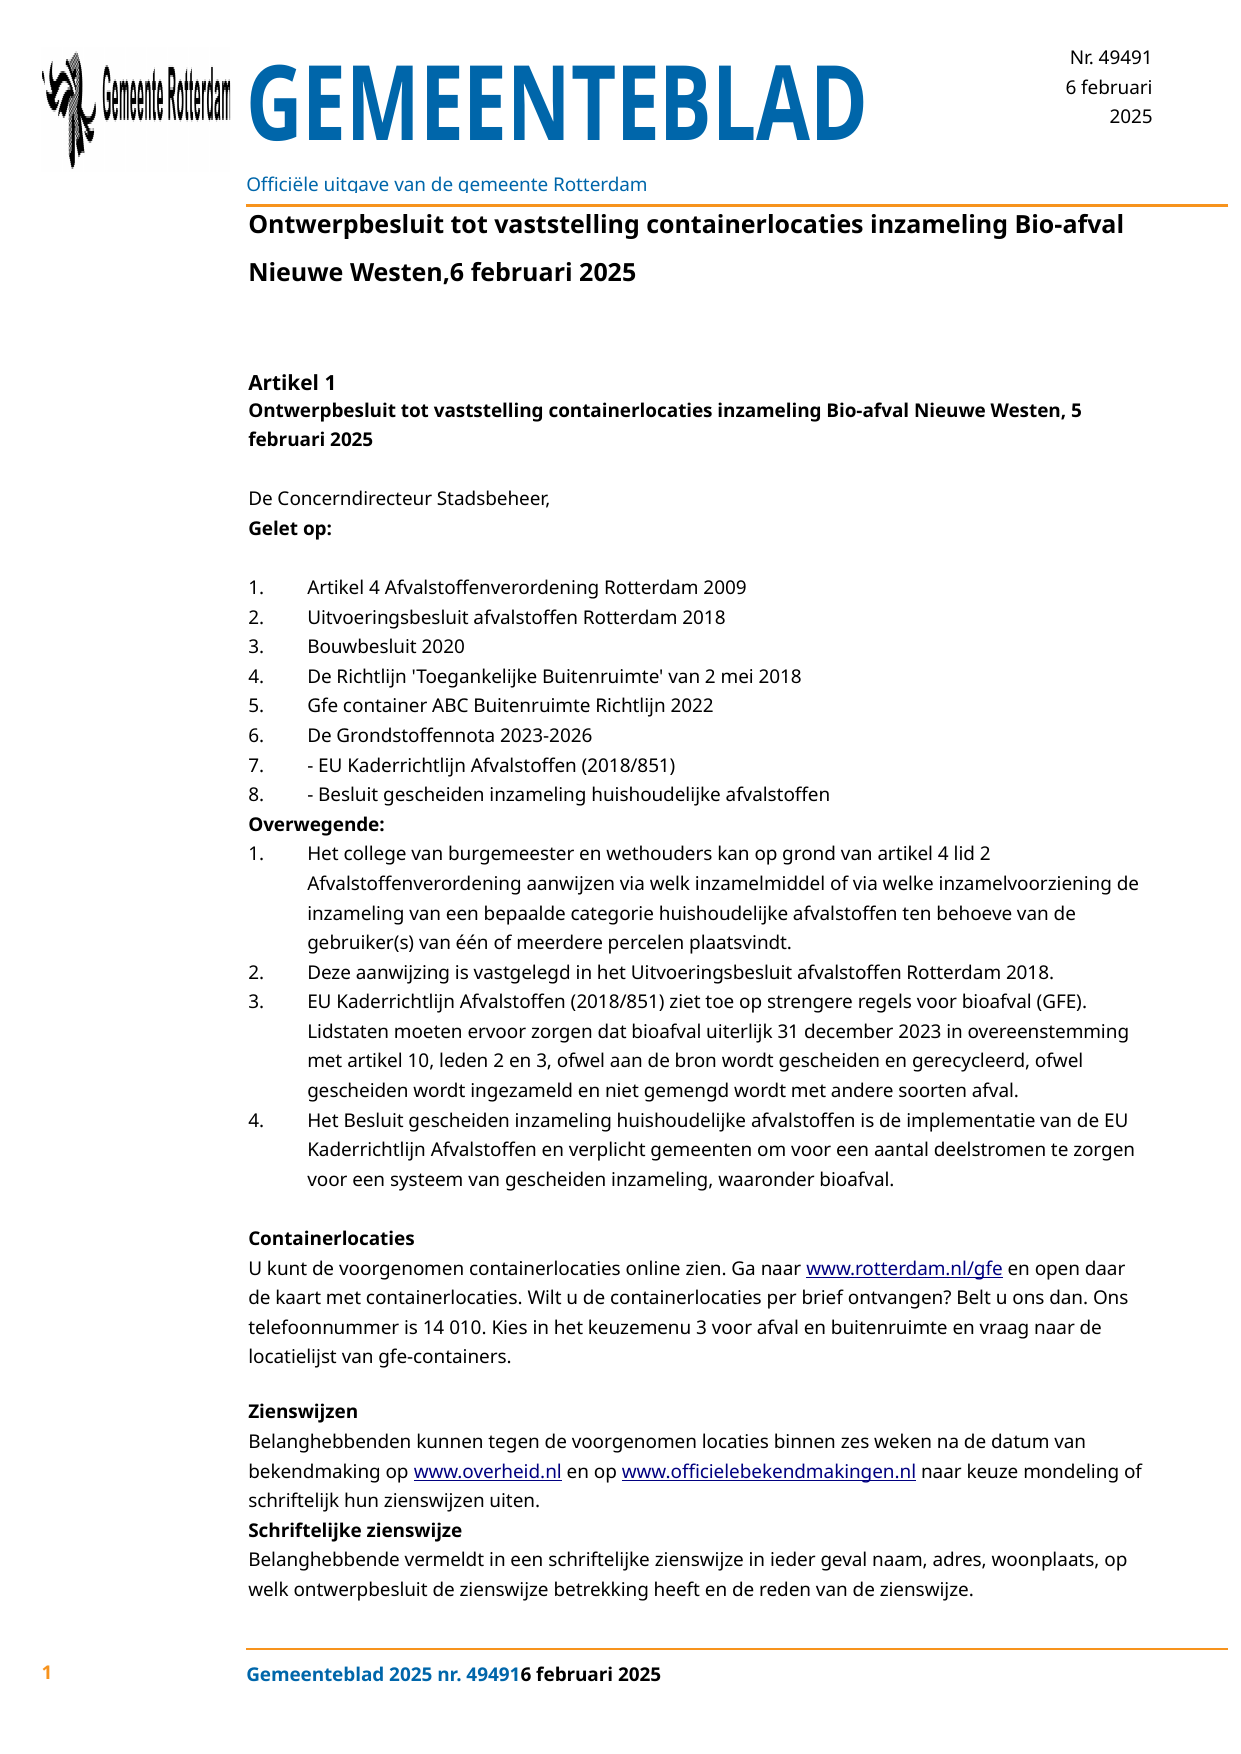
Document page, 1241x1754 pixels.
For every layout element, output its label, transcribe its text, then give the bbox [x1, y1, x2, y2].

text U kunt de voorgenomen containerlocaties online zien. Ga naar www.rotterdam.nl/gfe en open daar de kaart met containerlocaties. Wilt u de containerlocaties per brief ontvangen? Belt u ons dan. Ons telefoonnummer is 14 010. Kies in het keuzemenu 3 voor afval en buitenruimte en vraag naar de locatielijst van gfe-containers. [248, 1255, 1152, 1369]
list Het Besluit gescheiden inzameling huishoudelijke afvalstoffen is de implementatie van de EU Kaderrichtlijn Afvalstoffen en verplicht gemeenten om voor een aantal deelstromen te zorgen voor een systeem van gescheiden inzameling, waaronder bioafval. [248, 1107, 1152, 1192]
text Ontwerpbesluit tot vaststelling containerlocaties inzameling Bio-afval Nieuwe Westen, 5 februari 2025 [248, 397, 1152, 452]
list De Grondstoffennota 2023-2026 [248, 722, 1152, 748]
text Zienswijzen [248, 1399, 1152, 1424]
text Belanghebbende vermeldt in een schriftelijke zienswijze in ieder geval naam, adres, woonplaats, op welk ontwerpbesluit de zienswijze betrekking heeft en de reden van de zienswijze. [248, 1547, 1152, 1602]
list Uitvoeringsbesluit afvalstoffen Rotterdam 2018 [248, 604, 1152, 629]
text Ontwerpbesluit tot vaststelling containerlocaties inzameling Bio-afval Nieuwe Westen,6 februari 2025 [248, 207, 1152, 288]
list EU Kaderrichtlijn Afvalstoffen (2018/851) ziet toe op strengere regels voor bioafval (GFE). Lidstaten moeten ervoor zorgen dat bioafval uiterlijk 31 december 2023 in overeenstemming met artikel 10, leden 2 en 3, ofwel aan de bron wordt gescheiden en gerecycleerd, ofwel gescheiden wordt ingezameld en niet gemengd wordt met andere soorten afval. [248, 988, 1152, 1103]
text Belanghebbenden kunnen tegen de voorgenomen locaties binnen zes weken na de datum van bekendmaking op www.overheid.nl en op www.officielebekendmakingen.nl naar keuze mondeling of schriftelijk hun zienswijzen uiten. [248, 1428, 1152, 1513]
text Gelet op: [248, 515, 1152, 541]
list Gfe container ABC Buitenruimte Richtlijn 2022 [248, 693, 1152, 718]
list Artikel 4 Afvalstoffenverordening Rotterdam 2009 [248, 574, 1152, 600]
list Bouwbesluit 2020 [248, 633, 1152, 659]
list De Richtlijn 'Toegankelijke Buitenruimte' van 2 mei 2018 [248, 663, 1152, 689]
text Schriftelijke zienswijze [248, 1517, 1152, 1543]
list - Besluit gescheiden inzameling huishoudelijke afvalstoffen [248, 781, 1152, 807]
text Containerlocaties [248, 1225, 1152, 1251]
list - EU Kaderrichtlijn Afvalstoffen (2018/851) [248, 752, 1152, 777]
text De Concerndirecteur Stadsbeheer, [248, 486, 1152, 511]
list Het college van burgemeester en wethouders kan op grond van artikel 4 lid 2 Afvalstoffenverordening aanwijzen via welk inzamelmiddel of via welke inzamelvoorziening de inzameling van een bepaalde categorie huishoudelijke afvalstoffen ten behoeve van de gebruiker(s) van één of meerdere percelen plaatsvindt. [248, 841, 1152, 955]
picture [41, 47, 231, 172]
list Deze aanwijzing is vastgelegd in het Uitvoeringsbesluit afvalstoffen Rotterdam 2018. [248, 959, 1152, 984]
text Overwegende: [248, 811, 1152, 837]
text Artikel 1 [248, 368, 1152, 397]
